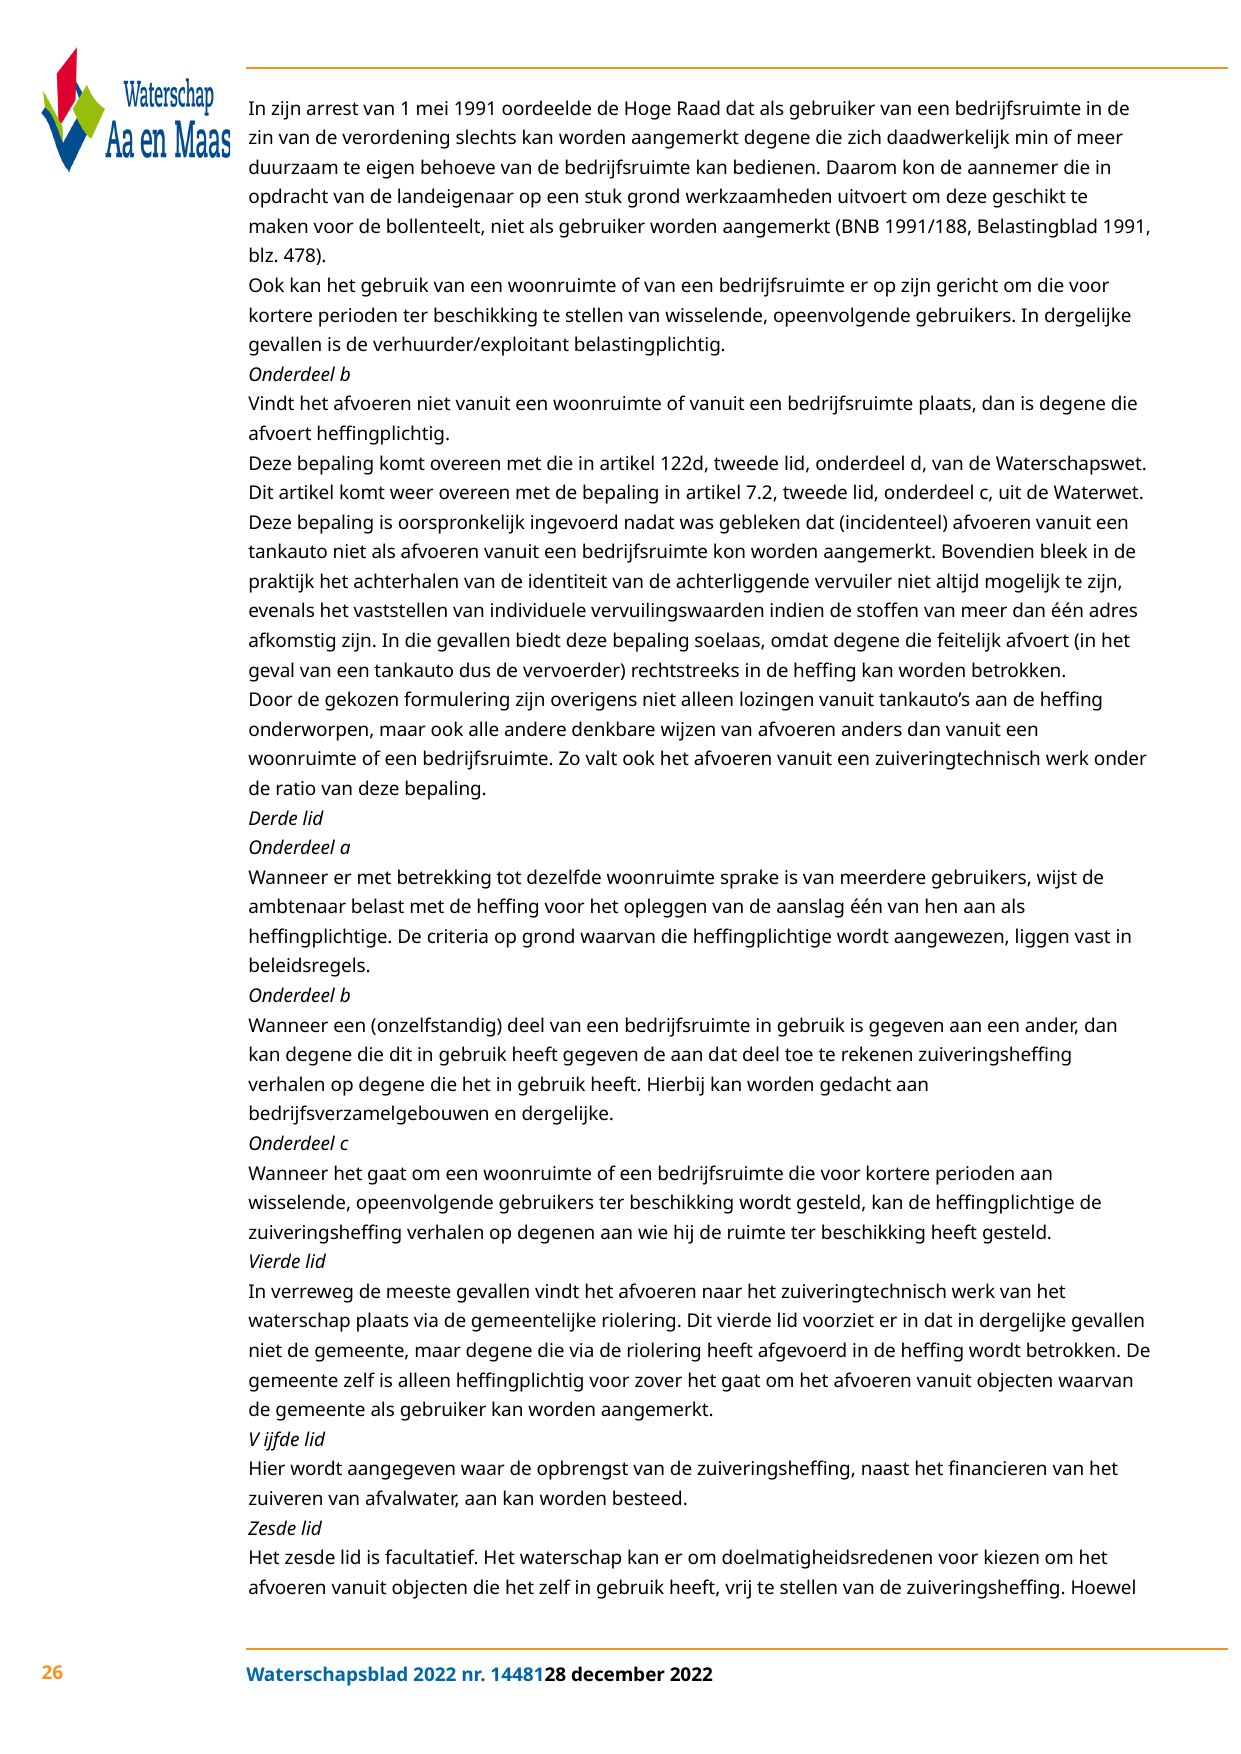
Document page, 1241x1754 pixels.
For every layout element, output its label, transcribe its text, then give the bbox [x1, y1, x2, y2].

text Onderdeel a [248, 834, 1152, 860]
text Het zesde lid is facultatief. Het waterschap kan er om doelmatigheidsredenen voor kiezen om het afvoeren vanuit objecten die het zelf in gebruik heeft, vrij te stellen van de zuiveringsheffing. Hoewel [248, 1544, 1152, 1600]
text Hier wordt aangegeven waar de opbrengst van de zuiveringsheffing, naast het financieren van het zuiveren van afvalwater, aan kan worden besteed. [248, 1456, 1152, 1511]
text Onderdeel b [248, 361, 1152, 387]
text Vierde lid [248, 1248, 1152, 1274]
text Vindt het afvoeren niet vanuit een woonruimte of vanuit een bedrijfsruimte plaats, dan is degene die afvoert heffingplichtig. [248, 391, 1152, 446]
text Wanneer er met betrekking tot dezelfde woonruimte sprake is van meerdere gebruikers, wijst de ambtenaar belast met de heffing voor het opleggen van de aanslag één van hen aan als heffingplichtige. De criteria op grond waarvan die heffingplichtige wordt aangewezen, liggen vast in beleidsregels. [248, 864, 1152, 978]
text In zijn arrest van 1 mei 1991 oordeelde de Hoge Raad dat als gebruiker van een bedrijfsruimte in de zin van de verordening slechts kan worden aangemerkt degene die zich daadwerkelijk min of meer duurzaam te eigen behoeve van de bedrijfsruimte kan bedienen. Daarom kon de aannemer die in opdracht van de landeigenaar op een stuk grond werkzaamheden uitvoert om deze geschikt te maken voor de bollenteelt, niet als gebruiker worden aangemerkt (BNB 1991/188, Belastingblad 1991, blz. 478). [248, 95, 1152, 268]
text Derde lid [248, 805, 1152, 831]
text Ook kan het gebruik van een woonruimte of van een bedrijfsruimte er op zijn gericht om die voor kortere perioden ter beschikking te stellen van wisselende, opeenvolgende gebruikers. In dergelijke gevallen is de verhuurder/exploitant belastingplichtig. [248, 272, 1152, 357]
text Deze bepaling komt overeen met die in artikel 122d, tweede lid, onderdeel d, van de Waterschapswet. Dit artikel komt weer overeen met de bepaling in artikel 7.2, tweede lid, onderdeel c, uit de Waterwet. Deze bepaling is oorspronkelijk ingevoerd nadat was gebleken dat (incidenteel) afvoeren vanuit een tankauto niet als afvoeren vanuit een bedrijfsruimte kon worden aangemerkt. Bovendien bleek in de praktijk het achterhalen van de identiteit van de achterliggende vervuiler niet altijd mogelijk te zijn, evenals het vaststellen van individuele vervuilingswaarden indien de stoffen van meer dan één adres afkomstig zijn. In die gevallen biedt deze bepaling soelaas, omdat degene die feitelijk afvoert (in het geval van een tankauto dus de vervoerder) rechtstreeks in de heffing kan worden betrokken. [248, 450, 1152, 683]
text Onderdeel c [248, 1130, 1152, 1156]
text Wanneer een (onzelfstandig) deel van een bedrijfsruimte in gebruik is gegeven aan een ander, dan kan degene die dit in gebruik heeft gegeven de aan dat deel toe te rekenen zuiveringsheffing verhalen op degene die het in gebruik heeft. Hierbij kan worden gedacht aan bedrijfsverzamelgebouwen en dergelijke. [248, 1012, 1152, 1126]
text Wanneer het gaat om een woonruimte of een bedrijfsruimte die voor kortere perioden aan wisselende, opeenvolgende gebruikers ter beschikking wordt gesteld, kan de heffingplichtige de zuiveringsheffing verhalen op degenen aan wie hij de ruimte ter beschikking heeft gesteld. [248, 1160, 1152, 1245]
text In verreweg de meeste gevallen vindt het afvoeren naar het zuiveringtechnisch werk van het waterschap plaats via de gemeentelijke riolering. Dit vierde lid voorziet er in dat in dergelijke gevallen niet de gemeente, maar degene die via de riolering heeft afgevoerd in de heffing wordt betrokken. De gemeente zelf is alleen heffingplichtig voor zover het gaat om het afvoeren vanuit objecten waarvan de gemeente als gebruiker kan worden aangemerkt. [248, 1278, 1152, 1422]
text V ijfde lid [248, 1426, 1152, 1452]
text Zesde lid [248, 1515, 1152, 1541]
picture [41, 47, 231, 172]
text Onderdeel b [248, 982, 1152, 1008]
text Door de gekozen formulering zijn overigens niet alleen lozingen vanuit tankauto’s aan de heffing onderworpen, maar ook alle andere denkbare wijzen van afvoeren anders dan vanuit een woonruimte of een bedrijfsruimte. Zo valt ook het afvoeren vanuit een zuiveringtechnisch werk onder de ratio van deze bepaling. [248, 686, 1152, 801]
